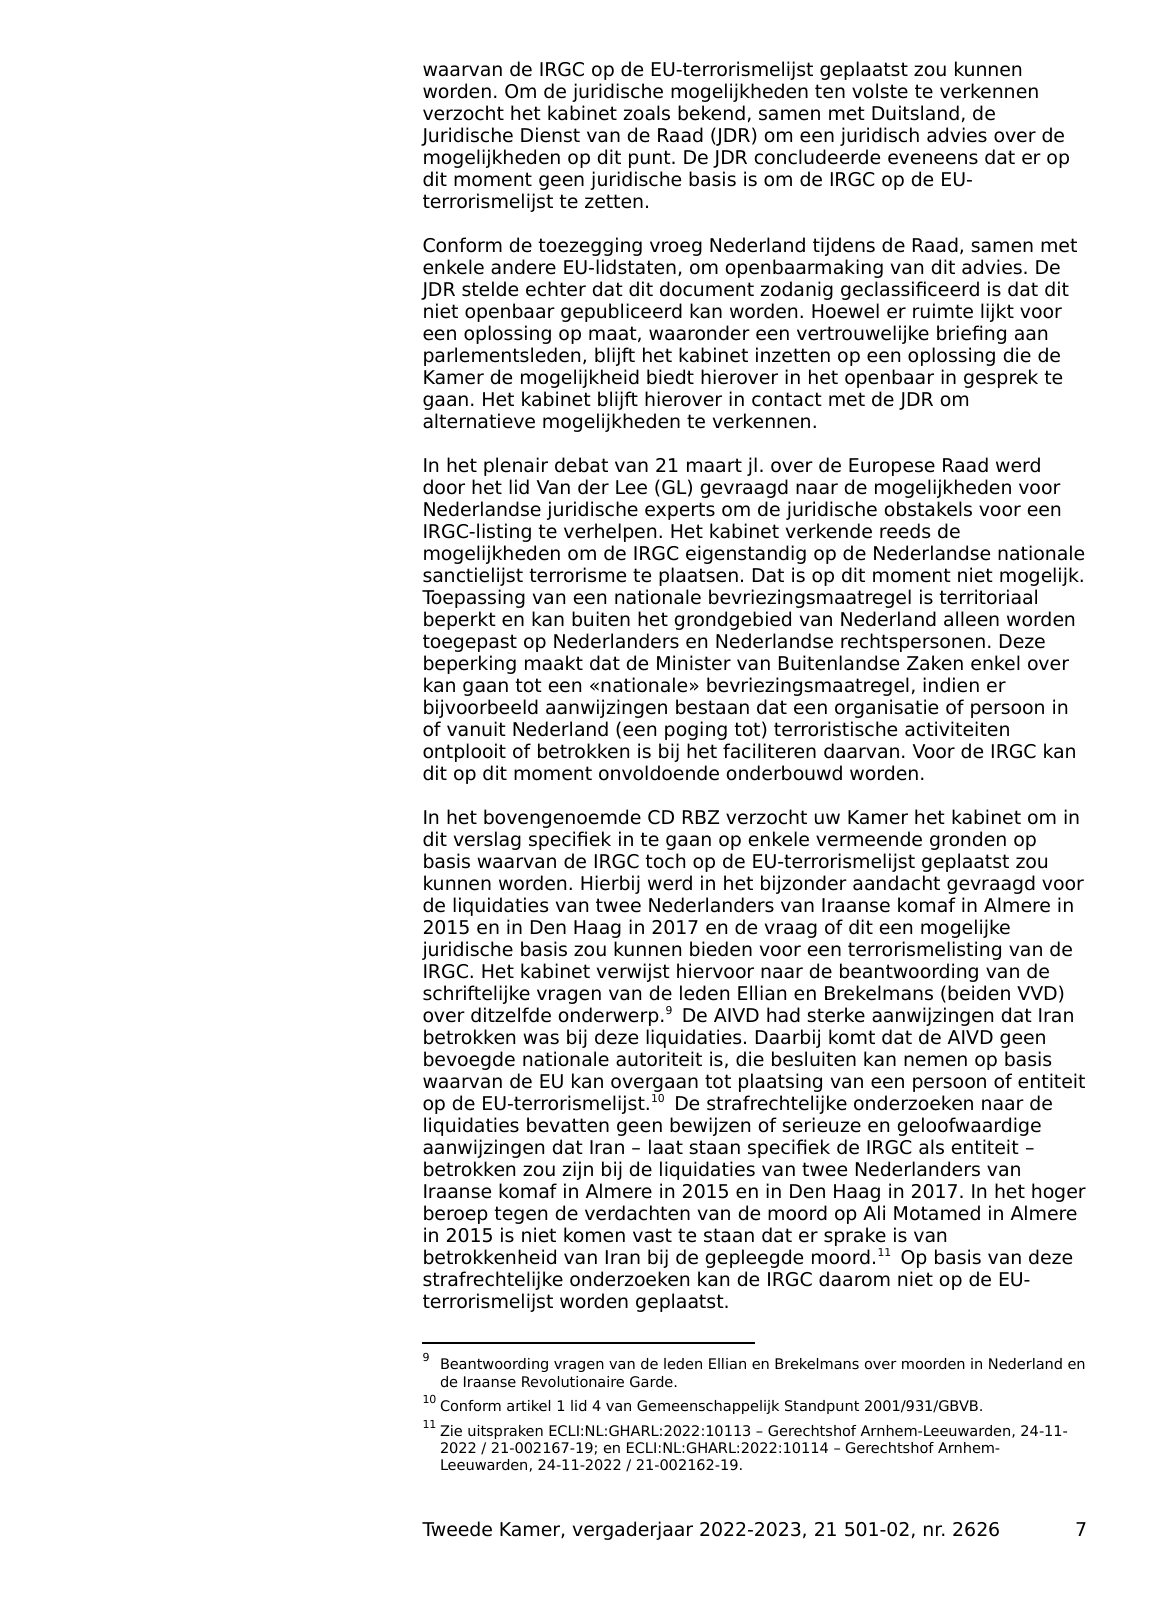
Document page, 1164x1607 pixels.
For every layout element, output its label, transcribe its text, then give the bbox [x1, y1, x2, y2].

text waarvan de IRGC op de EU-terrorismelijst geplaatst zou kunnen worden. Om de juridische mogelijkheden ten volste te verkennen verzocht het kabinet zoals bekend, samen met Duitsland, de Juridische Dienst van de Raad (JDR) om een juridisch advies over de mogelijkheden op dit punt. De JDR concludeerde eveneens dat er op dit moment geen juridische basis is om de IRGC op de EU-terrorismelijst te zetten. [422, 59, 1087, 213]
text Conform de toezegging vroeg Nederland tijdens de Raad, samen met enkele andere EU-lidstaten, om openbaarmaking van dit advies. De JDR stelde echter dat dit document zodanig geclassificeerd is dat dit niet openbaar gepubliceerd kan worden. Hoewel er ruimte lijkt voor een oplossing op maat, waaronder een vertrouwelijke briefing aan parlementsleden, blijft het kabinet inzetten op een oplossing die de Kamer de mogelijkheid biedt hierover in het openbaar in gesprek te gaan. Het kabinet blijft hierover in contact met de JDR om alternatieve mogelijkheden te verkennen. [422, 235, 1087, 433]
text Zie uitspraken ECLI:NL:GHARL:2022:10113 – Gerechtshof Arnhem-Leeuwarden, 24-11-2022 / 21-002167-19; en ECLI:NL:GHARL:2022:10114 – Gerechtshof Arnhem-Leeuwarden, 24-11-2022 / 21-002162-19. [422, 1418, 1087, 1474]
text In het plenair debat van 21 maart jl. over de Europese Raad werd door het lid Van der Lee (GL) gevraagd naar de mogelijkheden voor Nederlandse juridische experts om de juridische obstakels voor een IRGC-listing te verhelpen. Het kabinet verkende reeds de mogelijkheden om de IRGC eigenstandig op de Nederlandse nationale sanctielijst terrorisme te plaatsen. Dat is op dit moment niet mogelijk. Toepassing van een nationale bevriezingsmaatregel is territoriaal beperkt en kan buiten het grondgebied van Nederland alleen worden toegepast op Nederlanders en Nederlandse rechtspersonen. Deze beperking maakt dat de Minister van Buitenlandse Zaken enkel over kan gaan tot een «nationale» bevriezingsmaatregel, indien er bijvoorbeeld aanwijzingen bestaan dat een organisatie of persoon in of vanuit Nederland (een poging tot) terroristische activiteiten ontplooit of betrokken is bij het faciliteren daarvan. Voor de IRGC kan dit op dit moment onvoldoende onderbouwd worden. [422, 455, 1087, 785]
text Beantwoording vragen van de leden Ellian en Brekelmans over moorden in Nederland en de Iraanse Revolutionaire Garde. [422, 1352, 1087, 1391]
text Conform artikel 1 lid 4 van Gemeenschappelijk Standpunt 2001/931/GBVB. [422, 1393, 1087, 1416]
text In het bovengenoemde CD RBZ verzocht uw Kamer het kabinet om in dit verslag specifiek in te gaan op enkele vermeende gronden op basis waarvan de IRGC toch op de EU-terrorismelijst geplaatst zou kunnen worden. Hierbij werd in het bijzonder aandacht gevraagd voor de liquidaties van twee Nederlanders van Iraanse komaf in Almere in 2015 en in Den Haag in 2017 en de vraag of dit een mogelijke juridische basis zou kunnen bieden voor een terrorismelisting van de IRGC. Het kabinet verwijst hiervoor naar de beantwoording van de schriftelijke vragen van de leden Ellian en Brekelmans (beiden VVD) over ditzelfde onderwerp. De AIVD had sterke aanwijzingen dat Iran betrokken was bij deze liquidaties. Daarbij komt dat de AIVD geen bevoegde nationale autoriteit is, die besluiten kan nemen op basis waarvan de EU kan overgaan tot plaatsing van een persoon of entiteit op de EU-terrorismelijst. De strafrechtelijke onderzoeken naar de liquidaties bevatten geen bewijzen of serieuze en geloofwaardige aanwijzingen dat Iran – laat staan specifiek de IRGC als entiteit – betrokken zou zijn bij de liquidaties van twee Nederlanders van Iraanse komaf in Almere in 2015 en in Den Haag in 2017. In het hoger beroep tegen de verdachten van de moord op Ali Motamed in Almere in 2015 is niet komen vast te staan dat er sprake is van betrokkenheid van Iran bij de gepleegde moord. Op basis van deze strafrechtelijke onderzoeken kan de IRGC daarom niet op de EU-terrorismelijst worden geplaatst. [422, 807, 1087, 1312]
